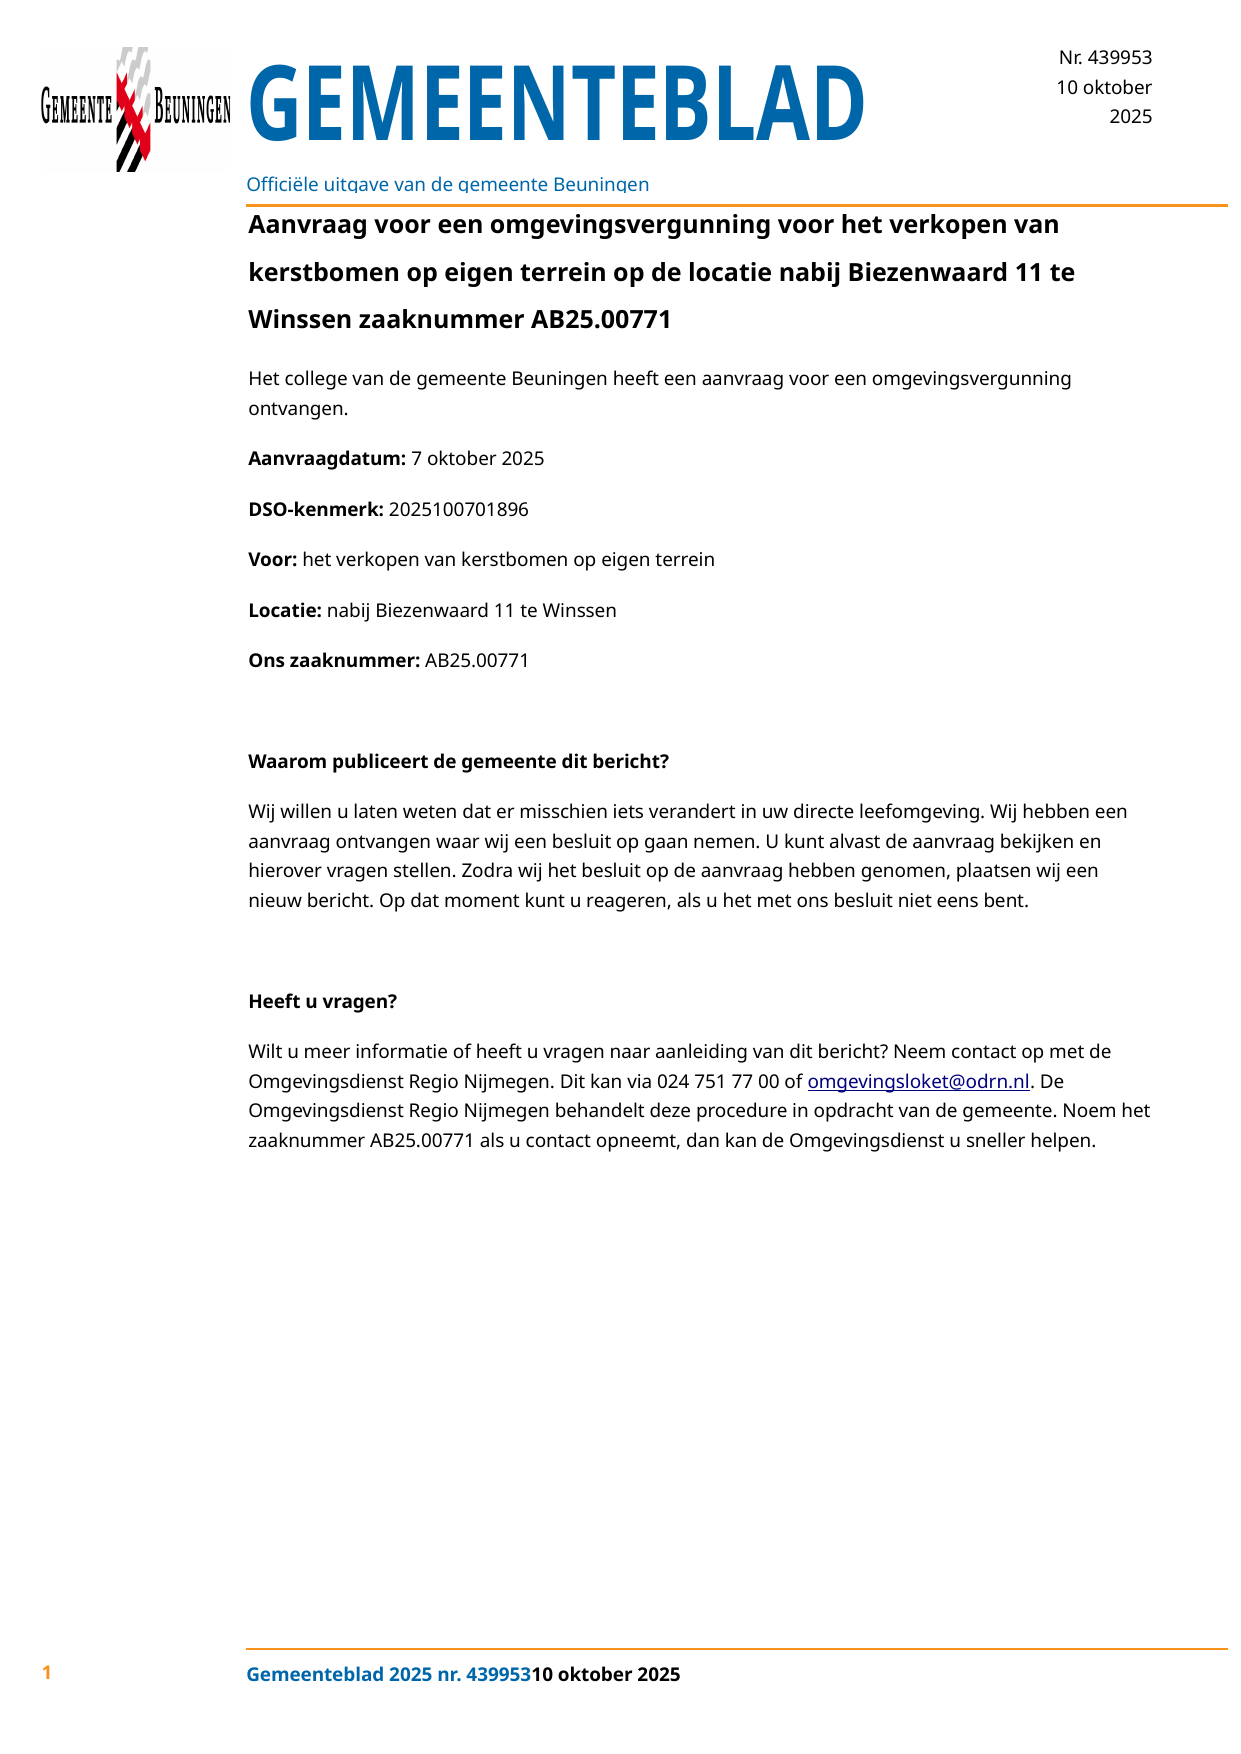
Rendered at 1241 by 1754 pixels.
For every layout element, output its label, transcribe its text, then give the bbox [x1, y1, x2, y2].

text Ons zaaknummer: AB25.00771 [248, 647, 1152, 673]
text DSO-kenmerk: 2025100701896 [248, 496, 1152, 522]
text Aanvraagdatum: 7 oktober 2025 [248, 446, 1152, 471]
text Het college van de gemeente Beuningen heeft een aanvraag voor een omgevingsvergunning ontvangen. [248, 366, 1152, 421]
text Waarom publiceert de gemeente dit bericht? [248, 748, 1152, 774]
text Wij willen u laten weten dat er misschien iets verandert in uw directe leefomgeving. Wij hebben een aanvraag ontvangen waar wij een besluit op gaan nemen. U kunt alvast de aanvraag bekijken en hierover vragen stellen. Zodra wij het besluit op de aanvraag hebben genomen, plaatsen wij een nieuw bericht. Op dat moment kunt u reageren, als u het met ons besluit niet eens bent. [248, 798, 1152, 913]
text Wilt u meer informatie of heeft u vragen naar aanleiding van dit bericht? Neem contact op met de Omgevingsdienst Regio Nijmegen. Dit kan via 024 751 77 00 of omgevingsloket@odrn.nl. De Omgevingsdienst Regio Nijmegen behandelt deze procedure in opdracht van de gemeente. Noem het zaaknummer AB25.00771 als u contact opneemt, dan kan de Omgevingsdienst u sneller helpen. [248, 1038, 1152, 1153]
picture [41, 47, 231, 172]
text Aanvraag voor een omgevingsvergunning voor het verkopen van kerstbomen op eigen terrein op de locatie nabij Biezenwaard 11 te Winssen zaaknummer AB25.00771 [248, 207, 1152, 336]
text Locatie: nabij Biezenwaard 11 te Winssen [248, 597, 1152, 622]
text Heeft u vragen? [248, 988, 1152, 1014]
text Voor: het verkopen van kerstbomen op eigen terrein [248, 546, 1152, 572]
